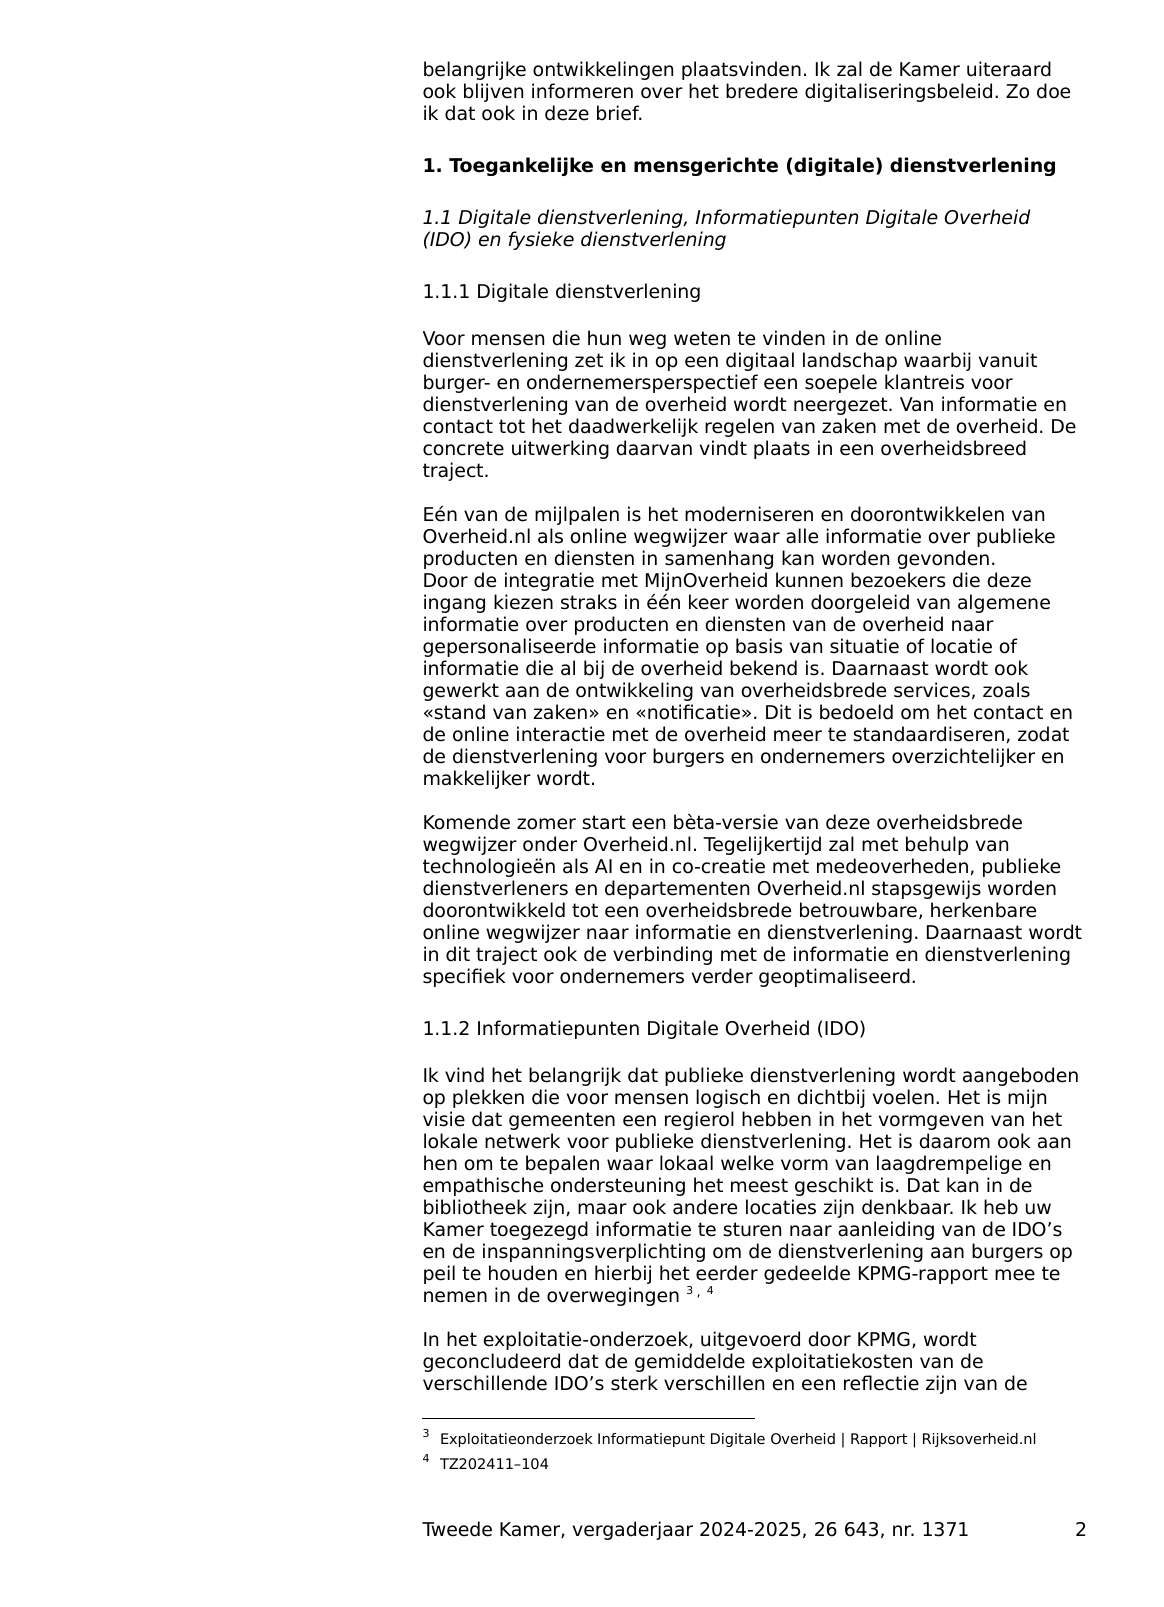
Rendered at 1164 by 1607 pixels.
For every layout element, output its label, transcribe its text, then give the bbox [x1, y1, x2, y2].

text Voor mensen die hun weg weten te vinden in de online dienstverlening zet ik in op een digitaal landschap waarbij vanuit burger- en ondernemersperspectief een soepele klantreis voor dienstverlening van de overheid wordt neergezet. Van informatie en contact tot het daadwerkelijk regelen van zaken met de overheid. De concrete uitwerking daarvan vindt plaats in een overheidsbreed traject. [422, 328, 1087, 482]
text Komende zomer start een bèta-versie van deze overheidsbrede wegwijzer onder Overheid.nl. Tegelijkertijd zal met behulp van technologieën als AI en in co-creatie met medeoverheden, publieke dienstverleners en departementen Overheid.nl stapsgewijs worden doorontwikkeld tot een overheidsbrede betrouwbare, herkenbare online wegwijzer naar informatie en dienstverlening. Daarnaast wordt in dit traject ook de verbinding met de informatie en dienstverlening specifiek voor ondernemers verder geoptimaliseerd. [422, 812, 1087, 988]
subtitle 1.1.2 Informatiepunten Digitale Overheid (IDO) [422, 1018, 1087, 1040]
text belangrijke ontwikkelingen plaatsvinden. Ik zal de Kamer uiteraard ook blijven informeren over het bredere digitaliseringsbeleid. Zo doe ik dat ook in deze brief. [422, 59, 1087, 125]
text Door de integratie met MijnOverheid kunnen bezoekers die deze ingang kiezen straks in één keer worden doorgeleid van algemene informatie over producten en diensten van de overheid naar gepersonaliseerde informatie op basis van situatie of locatie of informatie die al bij de overheid bekend is. Daarnaast wordt ook gewerkt aan de ontwikkeling van overheidsbrede services, zoals «stand van zaken» en «notificatie». Dit is bedoeld om het contact en de online interactie met de overheid meer te standaardiseren, zodat de dienstverlening voor burgers en ondernemers overzichtelijker en makkelijker wordt. [422, 570, 1087, 790]
subtitle 1. Toegankelijke en mensgerichte (digitale) dienstverlening [422, 155, 1087, 177]
subtitle 1.1.1 Digitale dienstverlening [422, 281, 1087, 303]
text Ik vind het belangrijk dat publieke dienstverlening wordt aangeboden op plekken die voor mensen logisch en dichtbij voelen. Het is mijn visie dat gemeenten een regierol hebben in het vormgeven van het lokale netwerk voor publieke dienstverlening. Het is daarom ook aan hen om te bepalen waar lokaal welke vorm van laagdrempelige en empathische ondersteuning het meest geschikt is. Dat kan in de bibliotheek zijn, maar ook andere locaties zijn denkbaar. Ik heb uw Kamer toegezegd informatie te sturen naar aanleiding van de IDO’s en de inspanningsverplichting om de dienstverlening aan burgers op peil te houden en hierbij het eerder gedeelde KPMG-rapport mee te nemen in de overwegingen , [422, 1065, 1087, 1306]
text Exploitatieonderzoek Informatiepunt Digitale Overheid | Rapport | Rijksoverheid.nl [422, 1427, 1087, 1449]
subtitle 1.1 Digitale dienstverlening, Informatiepunten Digitale Overheid (IDO) en fysieke dienstverlening [422, 207, 1087, 251]
text Eén van de mijlpalen is het moderniseren en doorontwikkelen van Overheid.nl als online wegwijzer waar alle informatie over publieke producten en diensten in samenhang kan worden gevonden. [422, 504, 1087, 570]
text TZ202411–104 [422, 1452, 1087, 1474]
text In het exploitatie-onderzoek, uitgevoerd door KPMG, wordt geconcludeerd dat de gemiddelde exploitatiekosten van de verschillende IDO’s sterk verschillen en een reflectie zijn van de [422, 1329, 1087, 1394]
